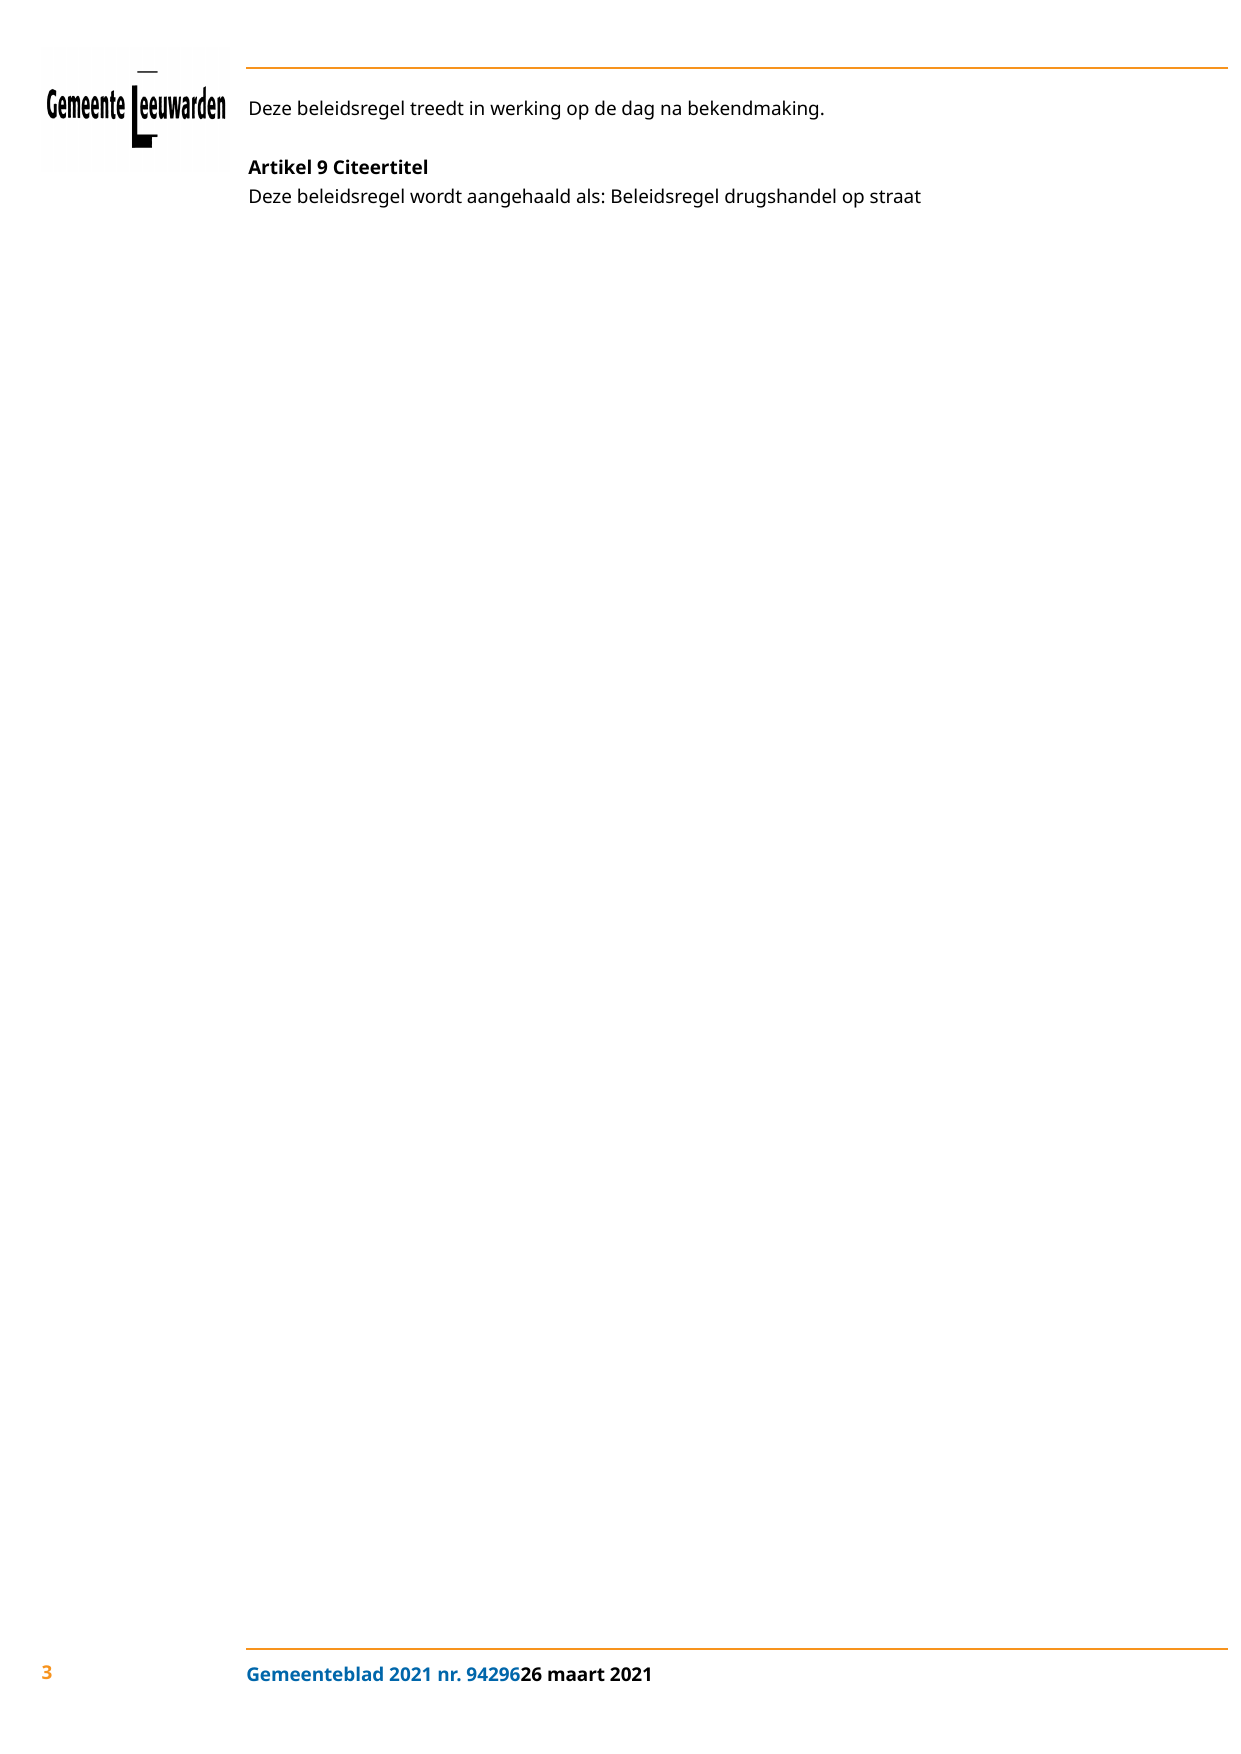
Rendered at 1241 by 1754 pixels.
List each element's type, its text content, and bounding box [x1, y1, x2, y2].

text Deze beleidsregel treedt in werking op de dag na bekendmaking. [248, 95, 1152, 121]
text Artikel 9 Citeertitel [248, 154, 1152, 180]
text Deze beleidsregel wordt aangehaald als: Beleidsregel drugshandel op straat [248, 183, 1152, 209]
picture [41, 47, 231, 172]
